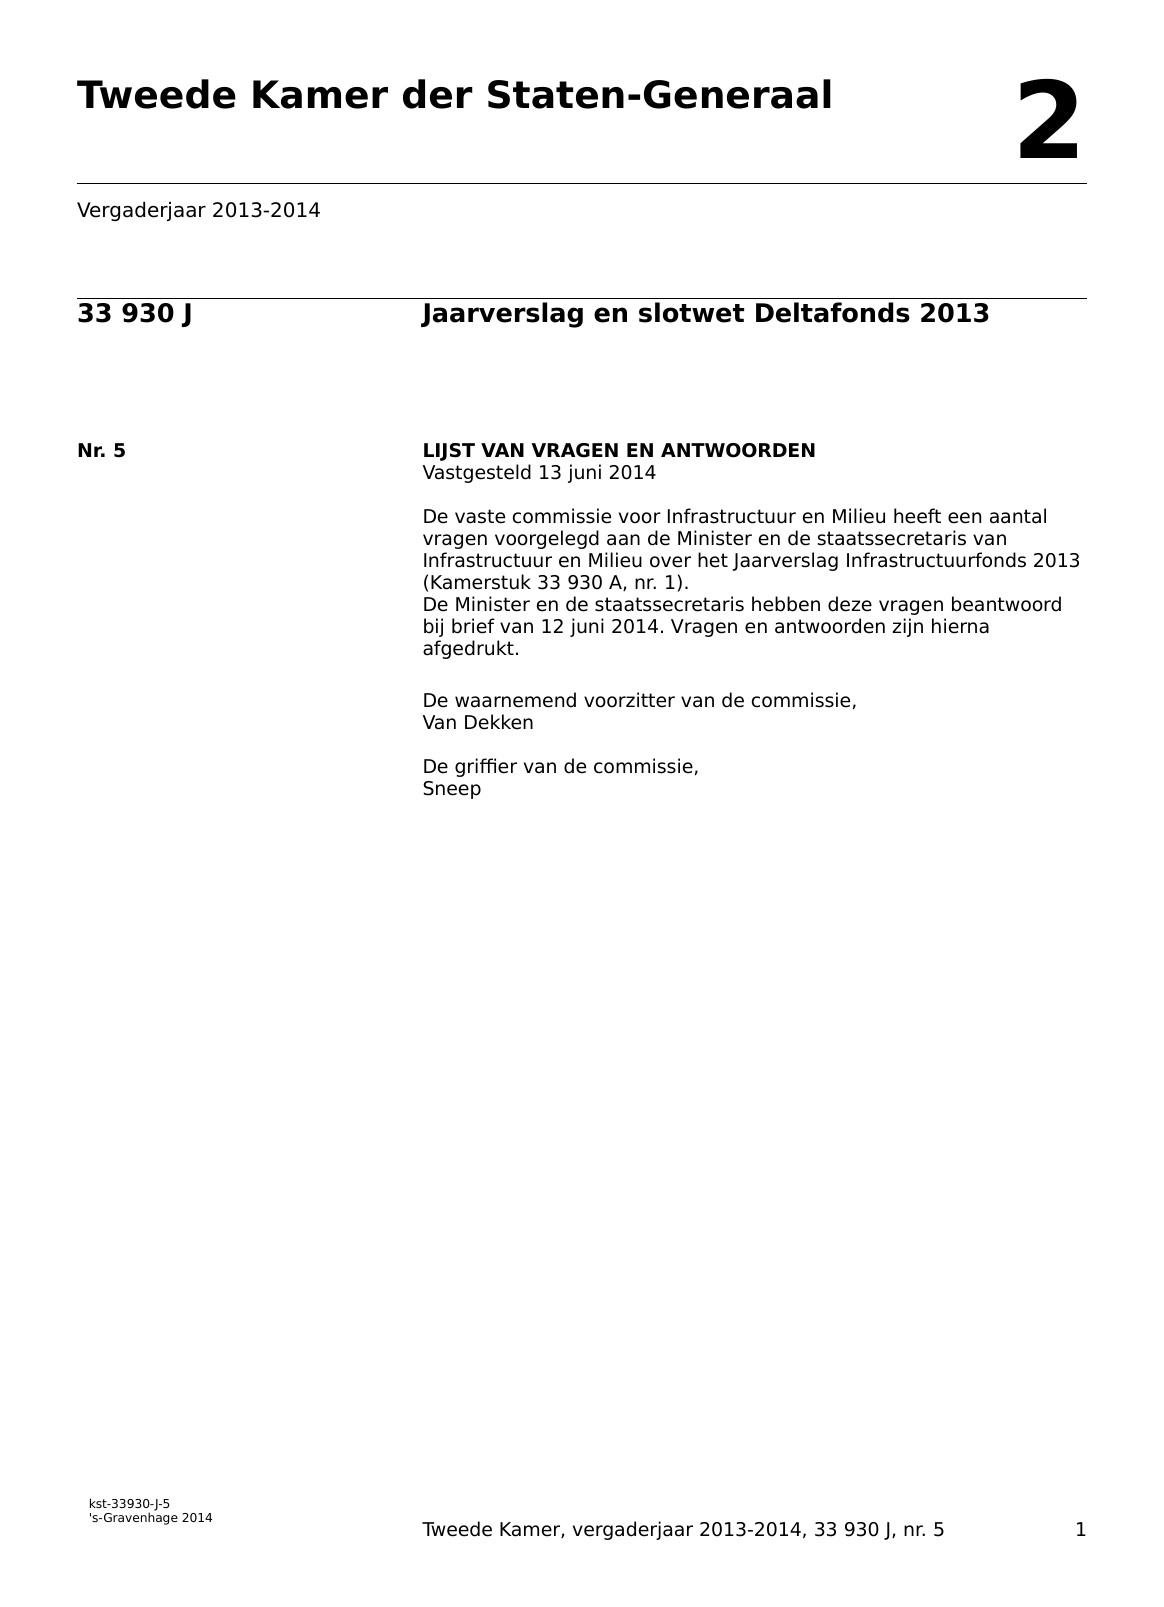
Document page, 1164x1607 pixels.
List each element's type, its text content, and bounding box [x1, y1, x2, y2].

subtitle Nr. 5 LIJST VAN VRAGEN EN ANTWOORDEN [77, 440, 1087, 462]
text kst-33930-J-5 [88, 1497, 323, 1511]
text 's-Gravenhage 2014 [88, 1511, 323, 1525]
table_cell Vergaderjaar 2013-2014 [77, 184, 1087, 298]
table_header 2 [886, 59, 1087, 183]
text De waarnemend voorzitter van de commissie, Van Dekken [422, 690, 1087, 734]
table_header Tweede Kamer der Staten-Generaal [77, 59, 886, 183]
text De vaste commissie voor Infrastructuur en Milieu heeft een aantal vragen voorgelegd aan de Minister en de staatssecretaris van Infrastructuur en Milieu over het Jaarverslag Infrastructuurfonds 2013 (Kamerstuk 33 930 A, nr. 1). [422, 506, 1087, 594]
text Vastgesteld 13 juni 2014 [422, 462, 1087, 484]
text De Minister en de staatssecretaris hebben deze vragen beantwoord bij brief van 12 juni 2014. Vragen en antwoorden zijn hierna afgedrukt. [422, 594, 1087, 660]
text De griffier van de commissie, Sneep [422, 756, 1087, 800]
subtitle 33 930 J Jaarverslag en slotwet Deltafonds 2013 [77, 299, 1087, 329]
